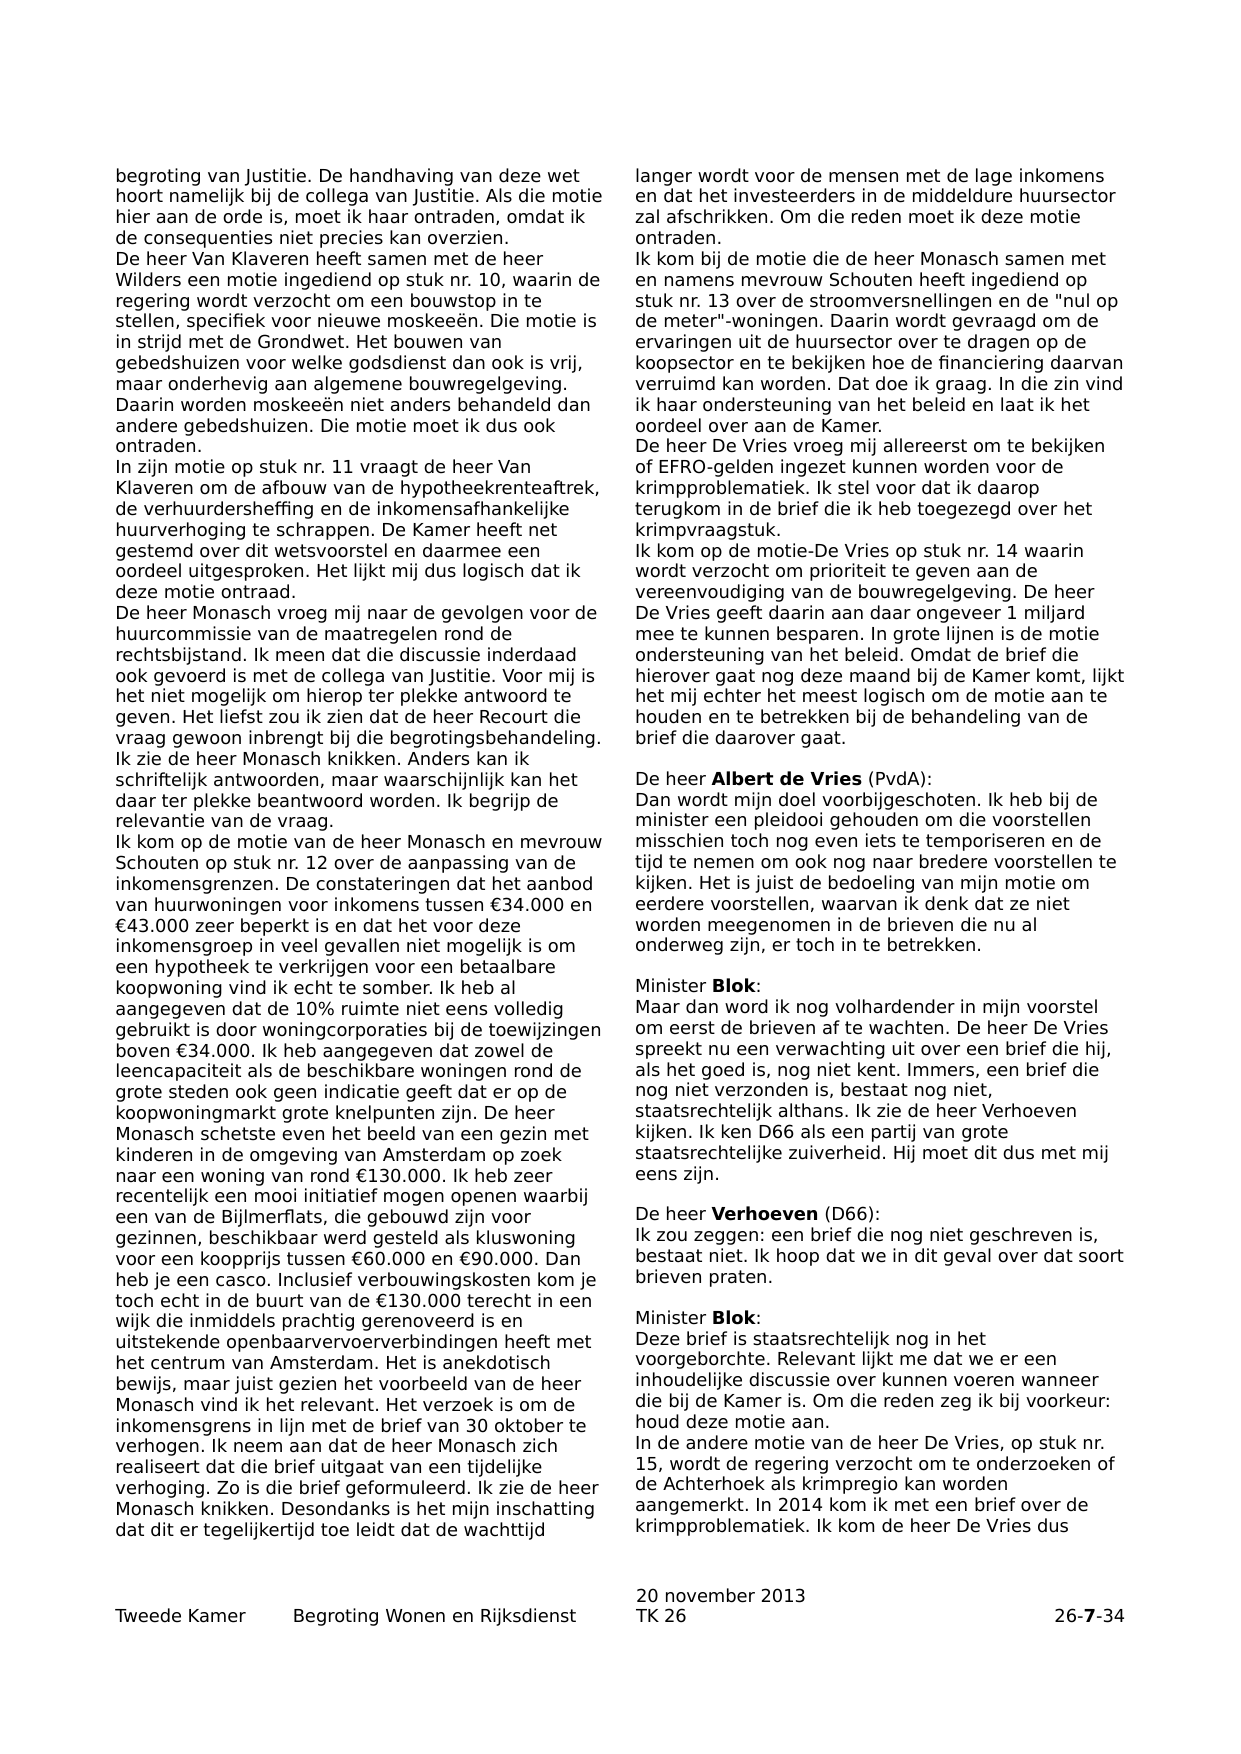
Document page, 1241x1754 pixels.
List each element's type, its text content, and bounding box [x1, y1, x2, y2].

text De heer Van Klaveren heeft samen met de heer Wilders een motie ingediend op stuk nr. 10, waarin de regering wordt verzocht om een bouwstop in te stellen, specifiek voor nieuwe moskeeën. Die motie is in strijd met de Grondwet. Het bouwen van gebedshuizen voor welke godsdienst dan ook is vrij, maar onderhevig aan algemene bouwregelgeving. Daarin worden moskeeën niet anders behandeld dan andere gebedshuizen. Die motie moet ik dus ook ontraden. [115, 249, 605, 457]
text Ik kom op de motie van de heer Monasch en mevrouw Schouten op stuk nr. 12 over de aanpassing van de inkomensgrenzen. De constateringen dat het aanbod van huurwoningen voor inkomens tussen €34.000 en €43.000 zeer beperkt is en dat het voor deze inkomensgroep in veel gevallen niet mogelijk is om een hypotheek te verkrijgen voor een betaalbare koopwoning vind ik echt te somber. Ik heb al aangegeven dat de 10% ruimte niet eens volledig gebruikt is door woningcorporaties bij de toewijzingen boven €34.000. Ik heb aangegeven dat zowel de leencapaciteit als de beschikbare woningen rond de grote steden ook geen indicatie geeft dat er op de koopwoningmarkt grote knelpunten zijn. De heer Monasch schetste even het beeld van een gezin met kinderen in de omgeving van Amsterdam op zoek naar een woning van rond €130.000. Ik heb zeer recentelijk een mooi initiatief mogen openen waarbij een van de Bijlmerflats, die gebouwd zijn voor gezinnen, beschikbaar werd gesteld als kluswoning voor een koopprijs tussen €60.000 en €90.000. Dan heb je een casco. Inclusief verbouwingskosten kom je toch echt in de buurt van de €130.000 terecht in een wijk die inmiddels prachtig gerenoveerd is en uitstekende openbaarvervoerverbindingen heeft met het centrum van Amsterdam. Het is anekdotisch bewijs, maar juist gezien het voorbeeld van de heer Monasch vind ik het relevant. Het verzoek is om de inkomensgrens in lijn met de brief van 30 oktober te verhogen. Ik neem aan dat de heer Monasch zich realiseert dat die brief uitgaat van een tijdelijke verhoging. Zo is die brief geformuleerd. Ik zie de heer Monasch knikken. Desondanks is het mijn inschatting dat dit er tegelijkertijd toe leidt dat de wachttijd [115, 832, 605, 1540]
text Maar dan word ik nog volhardender in mijn voorstel om eerst de brieven af te wachten. De heer De Vries spreekt nu een verwachting uit over een brief die hij, als het goed is, nog niet kent. Immers, een brief die nog niet verzonden is, bestaat nog niet, staatsrechtelijk althans. Ik zie de heer Verhoeven kijken. Ik ken D66 als een partij van grote staatsrechtelijke zuiverheid. Hij moet dit dus met mij eens zijn. [635, 997, 1125, 1184]
text Ik kom bij de motie die de heer Monasch samen met en namens mevrouw Schouten heeft ingediend op stuk nr. 13 over de stroomversnellingen en de "nul op de meter"-woningen. Daarin wordt gevraagd om de ervaringen uit de huursector over te dragen op de koopsector en te bekijken hoe de financiering daarvan verruimd kan worden. Dat doe ik graag. In die zin vind ik haar ondersteuning van het beleid en laat ik het oordeel over aan de Kamer. [635, 249, 1125, 436]
text Minister Blok: [635, 1307, 1125, 1328]
text De heer Verhoeven (D66): [635, 1204, 1125, 1225]
text begroting van Justitie. De handhaving van deze wet hoort namelijk bij de collega van Justitie. Als die motie hier aan de orde is, moet ik haar ontraden, omdat ik de consequenties niet precies kan overzien. [115, 165, 605, 249]
text Ik kom op de motie-De Vries op stuk nr. 14 waarin wordt verzocht om prioriteit te geven aan de vereenvoudiging van de bouwregelgeving. De heer De Vries geeft daarin aan daar ongeveer 1 miljard mee te kunnen besparen. In grote lijnen is de motie ondersteuning van het beleid. Omdat de brief die hierover gaat nog deze maand bij de Kamer komt, lijkt het mij echter het meest logisch om de motie aan te houden en te betrekken bij de behandeling van de brief die daarover gaat. [635, 540, 1125, 749]
text langer wordt voor de mensen met de lage inkomens en dat het investeerders in de middeldure huursector zal afschrikken. Om die reden moet ik deze motie ontraden. [635, 165, 1125, 249]
text De heer De Vries vroeg mij allereerst om te bekijken of EFRO-gelden ingezet kunnen worden voor de krimpproblematiek. Ik stel voor dat ik daarop terugkom in de brief die ik heb toegezegd over het krimpvraagstuk. [635, 436, 1125, 540]
text Ik zou zeggen: een brief die nog niet geschreven is, bestaat niet. Ik hoop dat we in dit geval over dat soort brieven praten. [635, 1225, 1125, 1287]
text Deze brief is staatsrechtelijk nog in het voorgeborchte. Relevant lijkt me dat we er een inhoudelijke discussie over kunnen voeren wanneer die bij de Kamer is. Om die reden zeg ik bij voorkeur: houd deze motie aan. [635, 1328, 1125, 1432]
text Dan wordt mijn doel voorbijgeschoten. Ik heb bij de minister een pleidooi gehouden om die voorstellen misschien toch nog even iets te temporiseren en de tijd te nemen om ook nog naar bredere voorstellen te kijken. Het is juist de bedoeling van mijn motie om eerdere voorstellen, waarvan ik denk dat ze niet worden meegenomen in de brieven die nu al onderweg zijn, er toch in te betrekken. [635, 789, 1125, 956]
text In de andere motie van de heer De Vries, op stuk nr. 15, wordt de regering verzocht om te onderzoeken of de Achterhoek als krimpregio kan worden aangemerkt. In 2014 kom ik met een brief over de krimpproblematiek. Ik kom de heer De Vries dus [635, 1432, 1125, 1537]
text De heer Monasch vroeg mij naar de gevolgen voor de huurcommissie van de maatregelen rond de rechtsbijstand. Ik meen dat die discussie inderdaad ook gevoerd is met de collega van Justitie. Voor mij is het niet mogelijk om hierop ter plekke antwoord te geven. Het liefst zou ik zien dat de heer Recourt die vraag gewoon inbrengt bij die begrotingsbehandeling. Ik zie de heer Monasch knikken. Anders kan ik schriftelijk antwoorden, maar waarschijnlijk kan het daar ter plekke beantwoord worden. Ik begrijp de relevantie van de vraag. [115, 603, 605, 832]
text De heer Albert de Vries (PvdA): [635, 769, 1125, 789]
text Minister Blok: [635, 976, 1125, 997]
text In zijn motie op stuk nr. 11 vraagt de heer Van Klaveren om de afbouw van de hypotheekrenteaftrek, de verhuurdersheffing en de inkomensafhankelijke huurverhoging te schrappen. De Kamer heeft net gestemd over dit wetsvoorstel en daarmee een oordeel uitgesproken. Het lijkt mij dus logisch dat ik deze motie ontraad. [115, 457, 605, 603]
